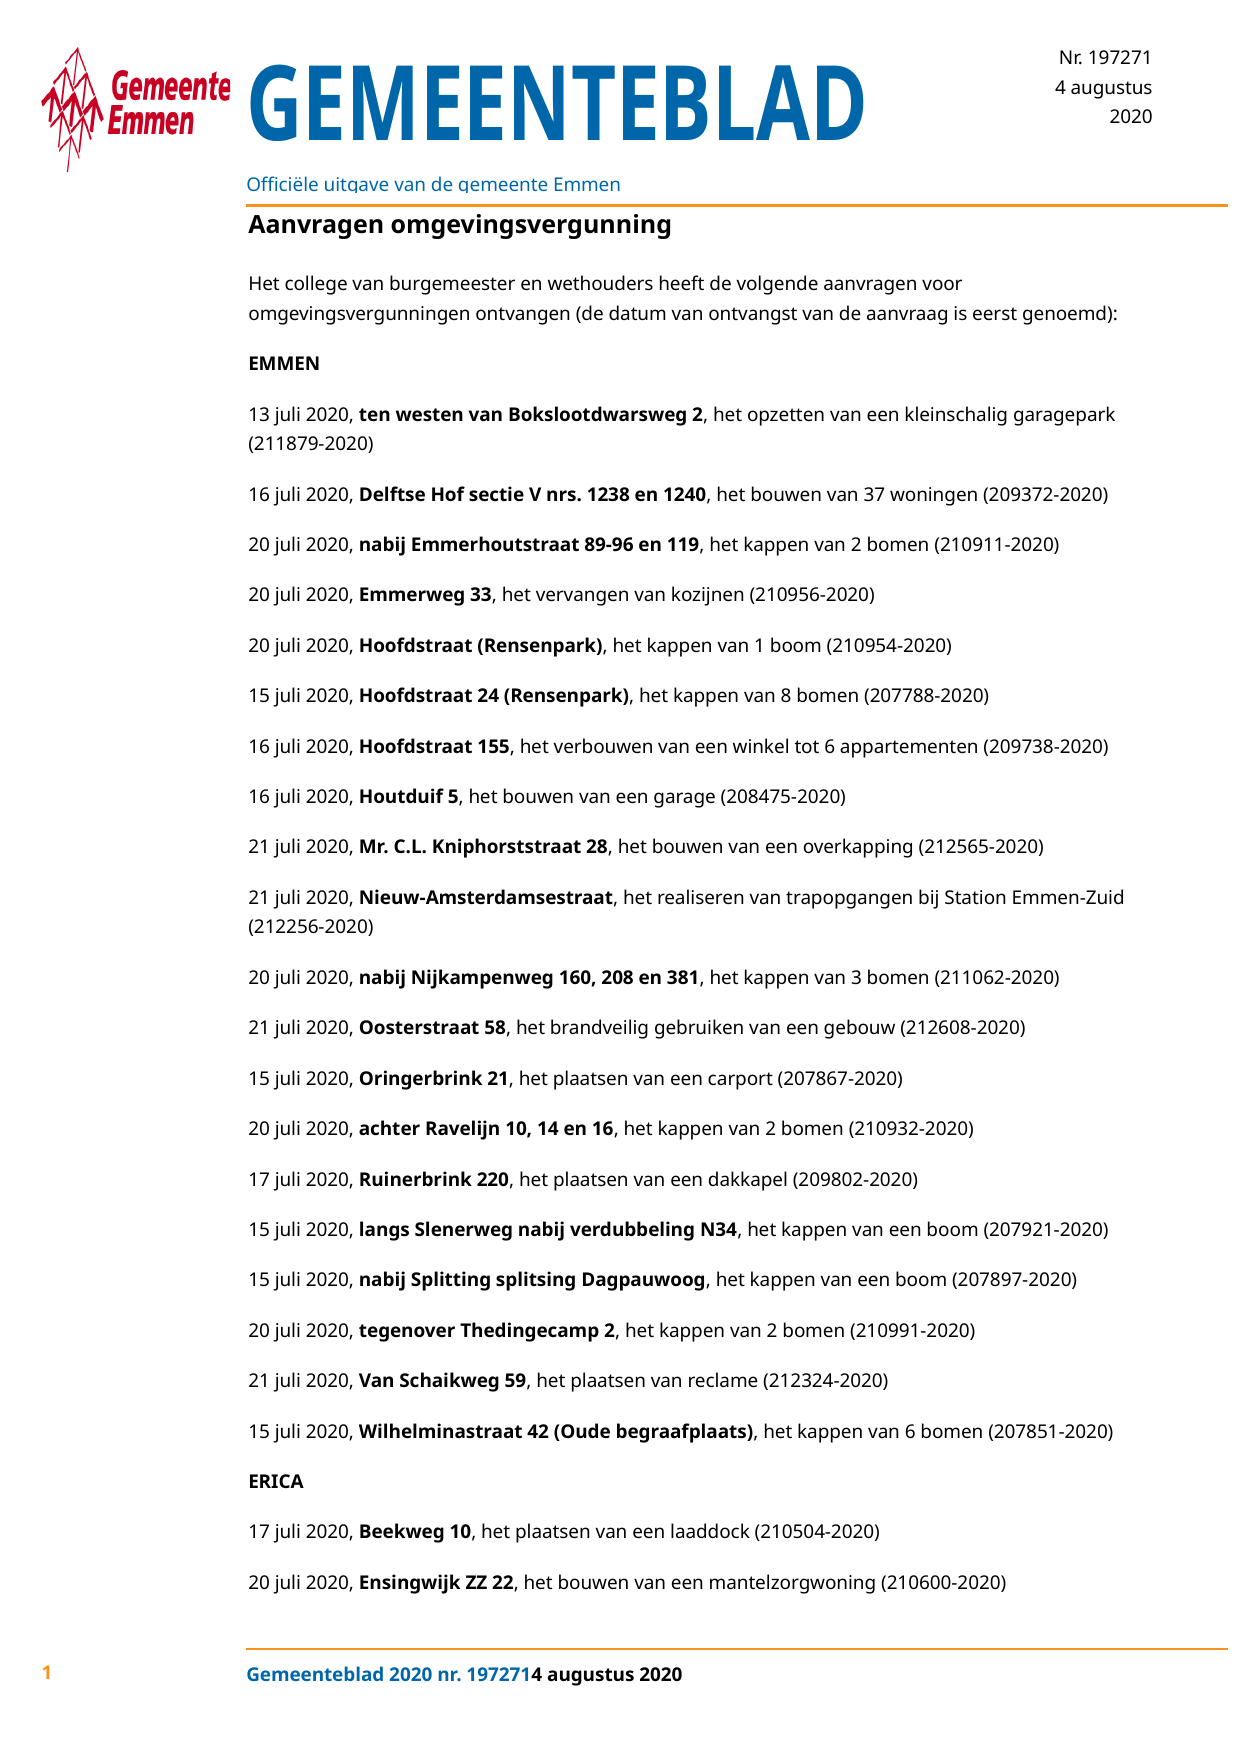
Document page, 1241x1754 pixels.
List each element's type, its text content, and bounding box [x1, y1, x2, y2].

text 16 juli 2020, Delftse Hof sectie V nrs. 1238 en 1240, het bouwen van 37 woningen (209372-2020) [248, 481, 1152, 506]
text 20 juli 2020, achter Ravelijn 10, 14 en 16, het kappen van 2 bomen (210932-2020) [248, 1115, 1152, 1141]
text Het college van burgemeester en wethouders heeft de volgende aanvragen voor omgevingsvergunningen ontvangen (de datum van ontvangst van de aanvraag is eerst genoemd): [248, 270, 1152, 326]
text 15 juli 2020, nabij Splitting splitsing Dagpauwoog, het kappen van een boom (207897-2020) [248, 1267, 1152, 1292]
text 17 juli 2020, Ruinerbrink 220, het plaatsen van een dakkapel (209802-2020) [248, 1166, 1152, 1191]
text Aanvragen omgevingsvergunning [248, 207, 1152, 241]
text 15 juli 2020, Hoofdstraat 24 (Rensenpark), het kappen van 8 bomen (207788-2020) [248, 682, 1152, 708]
text 20 juli 2020, tegenover Thedingecamp 2, het kappen van 2 bomen (210991-2020) [248, 1317, 1152, 1343]
text 15 juli 2020, langs Slenerweg nabij verdubbeling N34, het kappen van een boom (207921-2020) [248, 1216, 1152, 1242]
text 20 juli 2020, nabij Emmerhoutstraat 89-96 en 119, het kappen van 2 bomen (210911-2020) [248, 531, 1152, 557]
text 20 juli 2020, Emmerweg 33, het vervangen van kozijnen (210956-2020) [248, 582, 1152, 607]
text 16 juli 2020, Houtduif 5, het bouwen van een garage (208475-2020) [248, 783, 1152, 809]
text 20 juli 2020, Hoofdstraat (Rensenpark), het kappen van 1 boom (210954-2020) [248, 632, 1152, 658]
text 20 juli 2020, Ensingwijk ZZ 22, het bouwen van een mantelzorgwoning (210600-2020) [248, 1569, 1152, 1595]
text 16 juli 2020, Hoofdstraat 155, het verbouwen van een winkel tot 6 appartementen (209738-2020) [248, 733, 1152, 758]
text 17 juli 2020, Beekweg 10, het plaatsen van een laaddock (210504-2020) [248, 1519, 1152, 1544]
text 21 juli 2020, Mr. C.L. Kniphorststraat 28, het bouwen van een overkapping (212565-2020) [248, 834, 1152, 859]
text 21 juli 2020, Nieuw-Amsterdamsestraat, het realiseren van trapopgangen bij Station Emmen-Zuid (212256-2020) [248, 884, 1152, 939]
text 13 juli 2020, ten westen van Bokslootdwarsweg 2, het opzetten van een kleinschalig garagepark (211879-2020) [248, 401, 1152, 456]
picture [41, 47, 231, 172]
text 15 juli 2020, Oringerbrink 21, het plaatsen van een carport (207867-2020) [248, 1065, 1152, 1091]
text ERICA [248, 1468, 1152, 1494]
text 20 juli 2020, nabij Nijkampenweg 160, 208 en 381, het kappen van 3 bomen (211062-2020) [248, 964, 1152, 990]
text EMMEN [248, 350, 1152, 376]
text 21 juli 2020, Van Schaikweg 59, het plaatsen van reclame (212324-2020) [248, 1367, 1152, 1393]
text 21 juli 2020, Oosterstraat 58, het brandveilig gebruiken van een gebouw (212608-2020) [248, 1014, 1152, 1040]
text 15 juli 2020, Wilhelminastraat 42 (Oude begraafplaats), het kappen van 6 bomen (207851-2020) [248, 1418, 1152, 1443]
